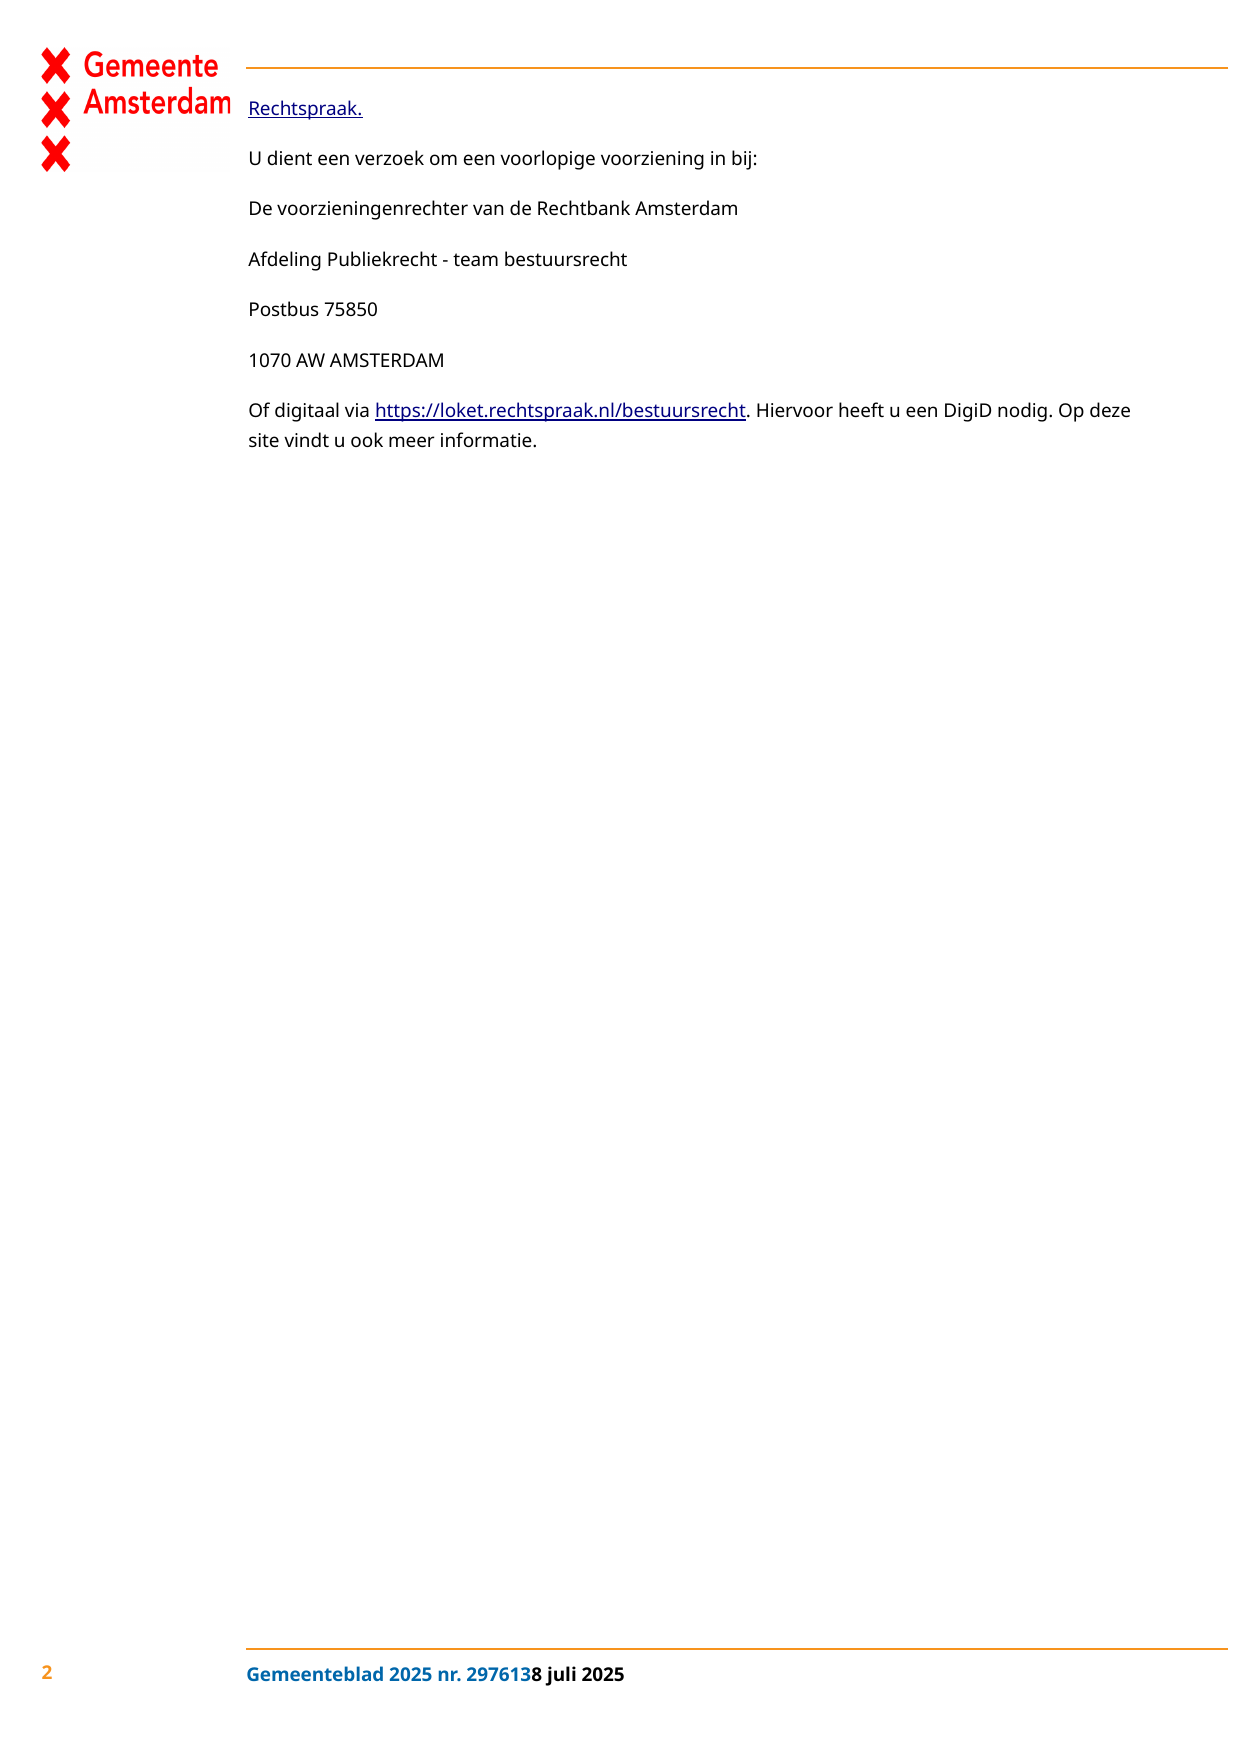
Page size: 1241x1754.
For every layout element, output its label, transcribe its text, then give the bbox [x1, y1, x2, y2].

text Of digitaal via https://loket.rechtspraak.nl/bestuursrecht. Hiervoor heeft u een DigiD nodig. Op deze site vindt u ook meer informatie. [248, 397, 1152, 453]
text Postbus 75850 [248, 296, 1152, 322]
text U dient een verzoek om een voorlopige voorziening in bij: [248, 145, 1152, 171]
text De voorzieningenrechter van de Rechtbank Amsterdam [248, 196, 1152, 221]
text 1070 AW AMSTERDAM [248, 347, 1152, 373]
picture [41, 47, 231, 172]
text Rechtspraak. [248, 95, 1152, 121]
text Afdeling Publiekrecht - team bestuursrecht [248, 246, 1152, 272]
